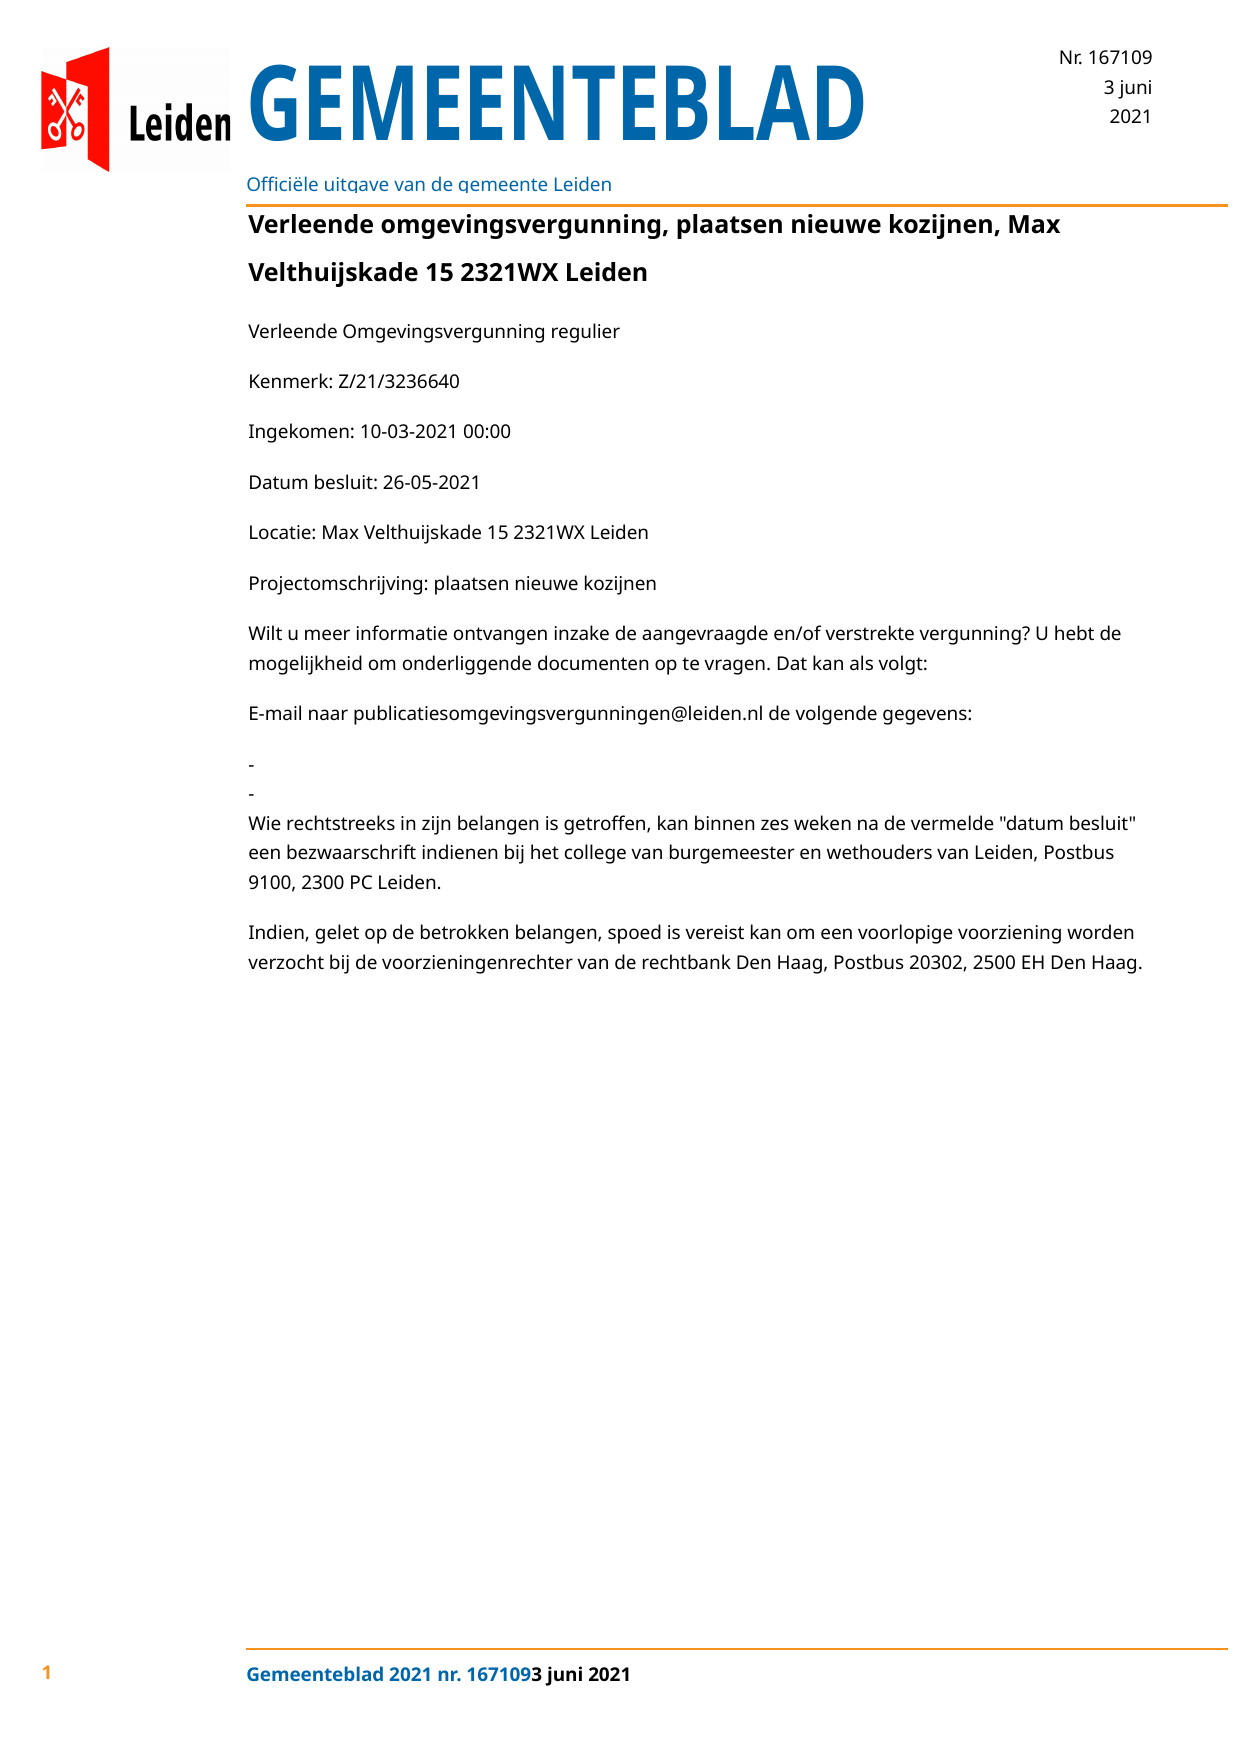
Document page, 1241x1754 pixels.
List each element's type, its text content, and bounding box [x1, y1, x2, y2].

picture [41, 47, 231, 172]
text Locatie: Max Velthuijskade 15 2321WX Leiden [248, 519, 1152, 545]
text Kenmerk: Z/21/3236640 [248, 368, 1152, 394]
text Ingekomen: 10-03-2021 00:00 [248, 419, 1152, 444]
text Datum besluit: 26-05-2021 [248, 469, 1152, 495]
text Wie rechtstreeks in zijn belangen is getroffen, kan binnen zes weken na de vermelde "datum besluit" een bezwaarschrift indienen bij het college van burgemeester en wethouders van Leiden, Postbus 9100, 2300 PC Leiden. [248, 810, 1152, 895]
text Verleende Omgevingsvergunning regulier [248, 318, 1152, 344]
text Projectomschrijving: plaatsen nieuwe kozijnen [248, 570, 1152, 596]
text Verleende omgevingsvergunning, plaatsen nieuwe kozijnen, Max Velthuijskade 15 2321WX Leiden [248, 207, 1152, 288]
text Wilt u meer informatie ontvangen inzake de aangevraagde en/of verstrekte vergunning? U hebt de mogelijkheid om onderliggende documenten op te vragen. Dat kan als volgt: [248, 620, 1152, 676]
text E-mail naar publicatiesomgevingsvergunningen@leiden.nl de volgende gegevens: [248, 700, 1152, 726]
text Indien, gelet op de betrokken belangen, spoed is vereist kan om een voorlopige voorziening worden verzocht bij de voorzieningenrechter van de rechtbank Den Haag, Postbus 20302, 2500 EH Den Haag. [248, 919, 1152, 975]
